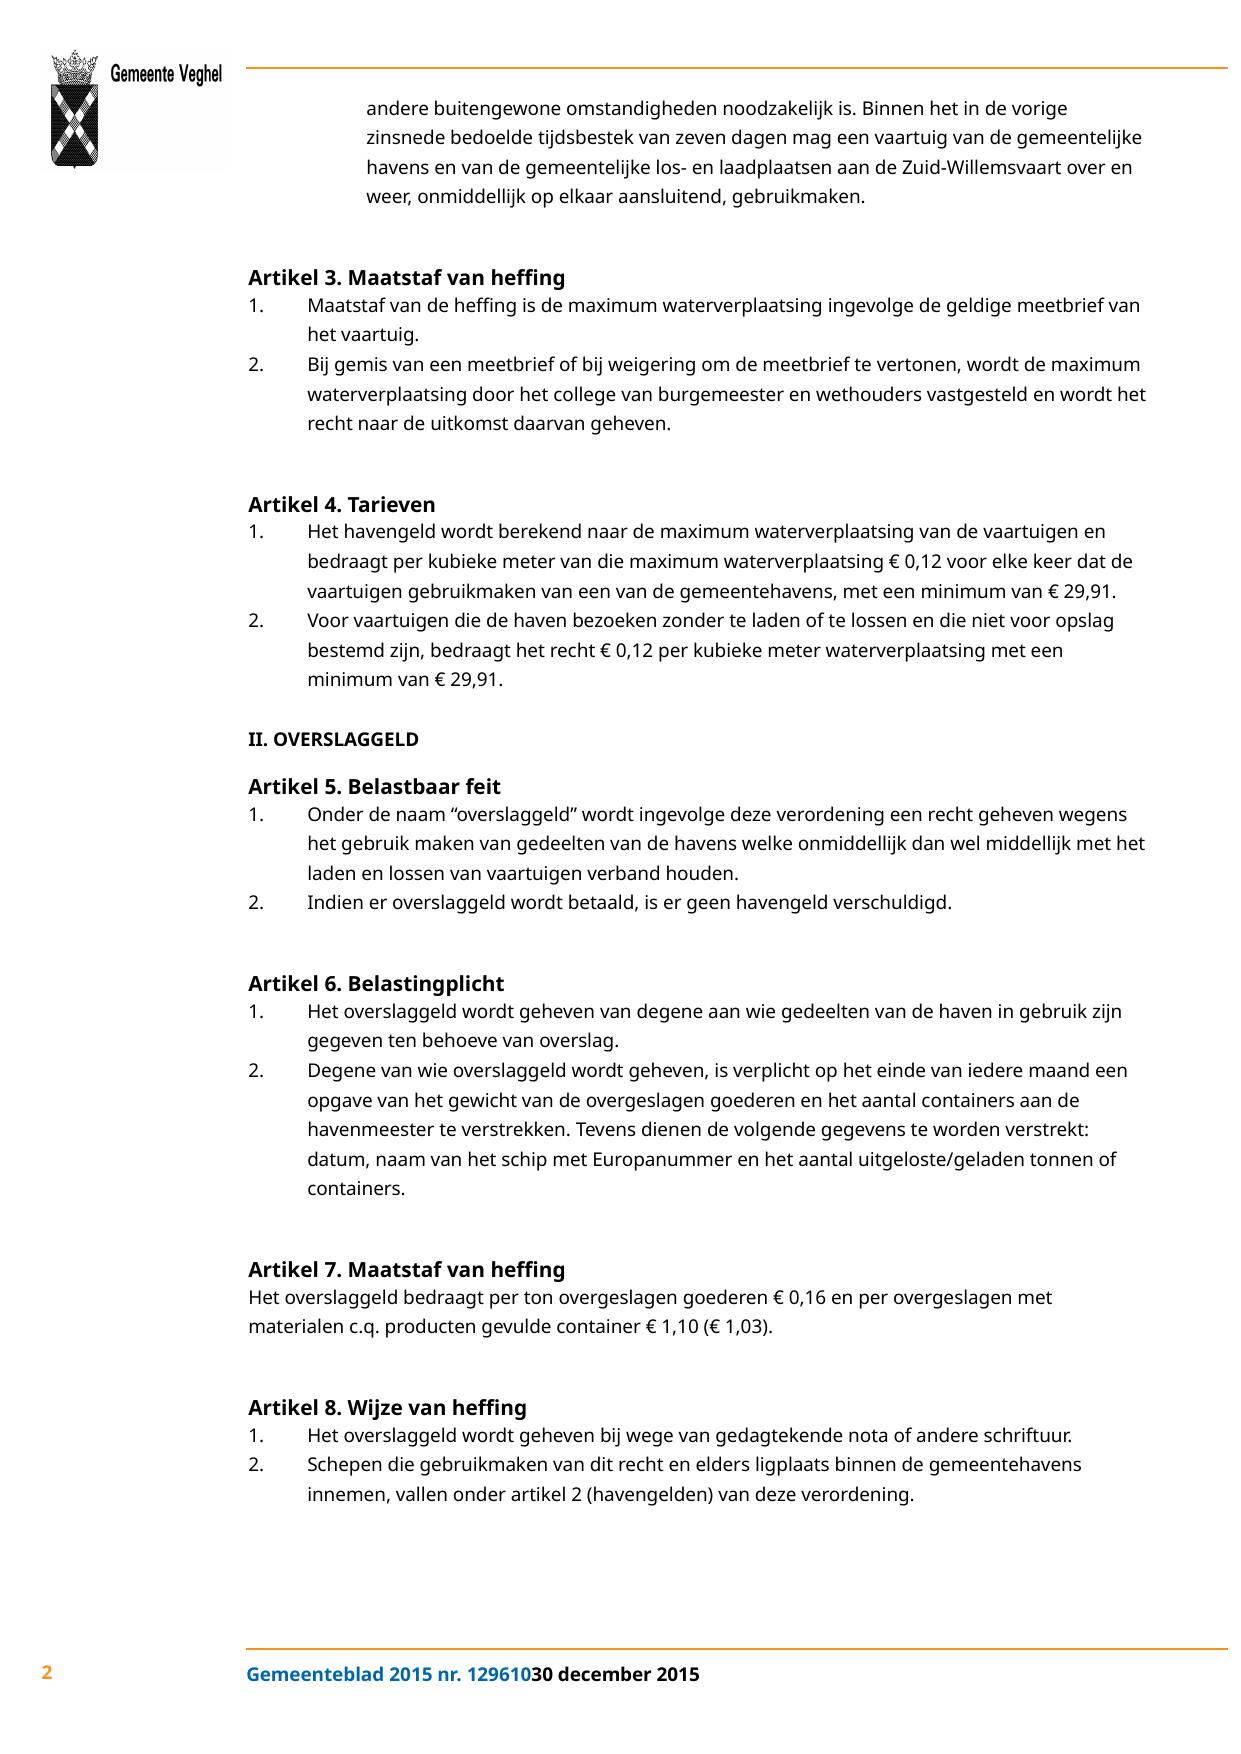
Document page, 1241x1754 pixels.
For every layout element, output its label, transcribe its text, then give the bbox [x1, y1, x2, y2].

text Artikel 4. Tarieven [248, 490, 1152, 519]
text Artikel 3. Maatstaf van heffing [248, 263, 1152, 292]
text Artikel 8. Wijze van heffing [248, 1393, 1152, 1422]
text Artikel 6. Belastingplicht [248, 969, 1152, 998]
list Bij gemis van een meetbrief of bij weigering om de meetbrief te vertonen, wordt de maximum waterverplaatsing door het college van burgemeester en wethouders vastgesteld en wordt het recht naar de uitkomst daarvan geheven. [248, 351, 1152, 436]
list Het overslaggeld wordt geheven bij wege van gedagtekende nota of andere schriftuur. [248, 1422, 1152, 1448]
list Indien er overslaggeld wordt betaald, is er geen havengeld verschuldigd. [248, 889, 1152, 915]
list Onder de naam “overslaggeld” wordt ingevolge deze verordening een recht geheven wegens het gebruik maken van gedeelten van de havens welke onmiddellijk dan wel middellijk met het laden en lossen van vaartuigen verband houden. [248, 801, 1152, 886]
text Het overslaggeld bedraagt per ton overgeslagen goederen € 0,16 en per overgeslagen met materialen c.q. producten gevulde container € 1,10 (€ 1,03). [248, 1284, 1152, 1339]
text Artikel 5. Belastbaar feit [248, 772, 1152, 801]
list Degene van wie overslaggeld wordt geheven, is verplicht op het einde van iedere maand een opgave van het gewicht van de overgeslagen goederen en het aantal containers aan de havenmeester te verstrekken. Tevens dienen de volgende gegevens te worden verstrekt: datum, naam van het schip met Europanummer en het aantal uitgeloste/geladen tonnen of containers. [248, 1057, 1152, 1201]
list Voor vaartuigen die de haven bezoeken zonder te laden of te lossen en die niet voor opslag bestemd zijn, bedraagt het recht € 0,12 per kubieke meter waterverplaatsing met een minimum van € 29,91. [248, 607, 1152, 692]
text II. OVERSLAGGELD [248, 726, 1152, 752]
text Artikel 7. Maatstaf van heffing [248, 1256, 1152, 1284]
picture [41, 47, 231, 172]
list andere buitengewone omstandigheden noodzakelijk is. Binnen het in de vorige zinsnede bedoelde tijdsbestek van zeven dagen mag een vaartuig van de gemeentelijke havens en van de gemeentelijke los- en laadplaatsen aan de Zuid-Willemsvaart over en weer, onmiddellijk op elkaar aansluitend, gebruikmaken. [307, 95, 1152, 209]
list Het havengeld wordt berekend naar de maximum waterverplaatsing van de vaartuigen en bedraagt per kubieke meter van die maximum waterverplaatsing € 0,12 voor elke keer dat de vaartuigen gebruikmaken van een van de gemeentehavens, met een minimum van € 29,91. [248, 519, 1152, 604]
list Het overslaggeld wordt geheven van degene aan wie gedeelten van de haven in gebruik zijn gegeven ten behoeve van overslag. [248, 998, 1152, 1053]
list Maatstaf van de heffing is de maximum waterverplaatsing ingevolge de geldige meetbrief van het vaartuig. [248, 292, 1152, 347]
list Schepen die gebruikmaken van dit recht en elders ligplaats binnen de gemeentehavens innemen, vallen onder artikel 2 (havengelden) van deze verordening. [248, 1452, 1152, 1507]
